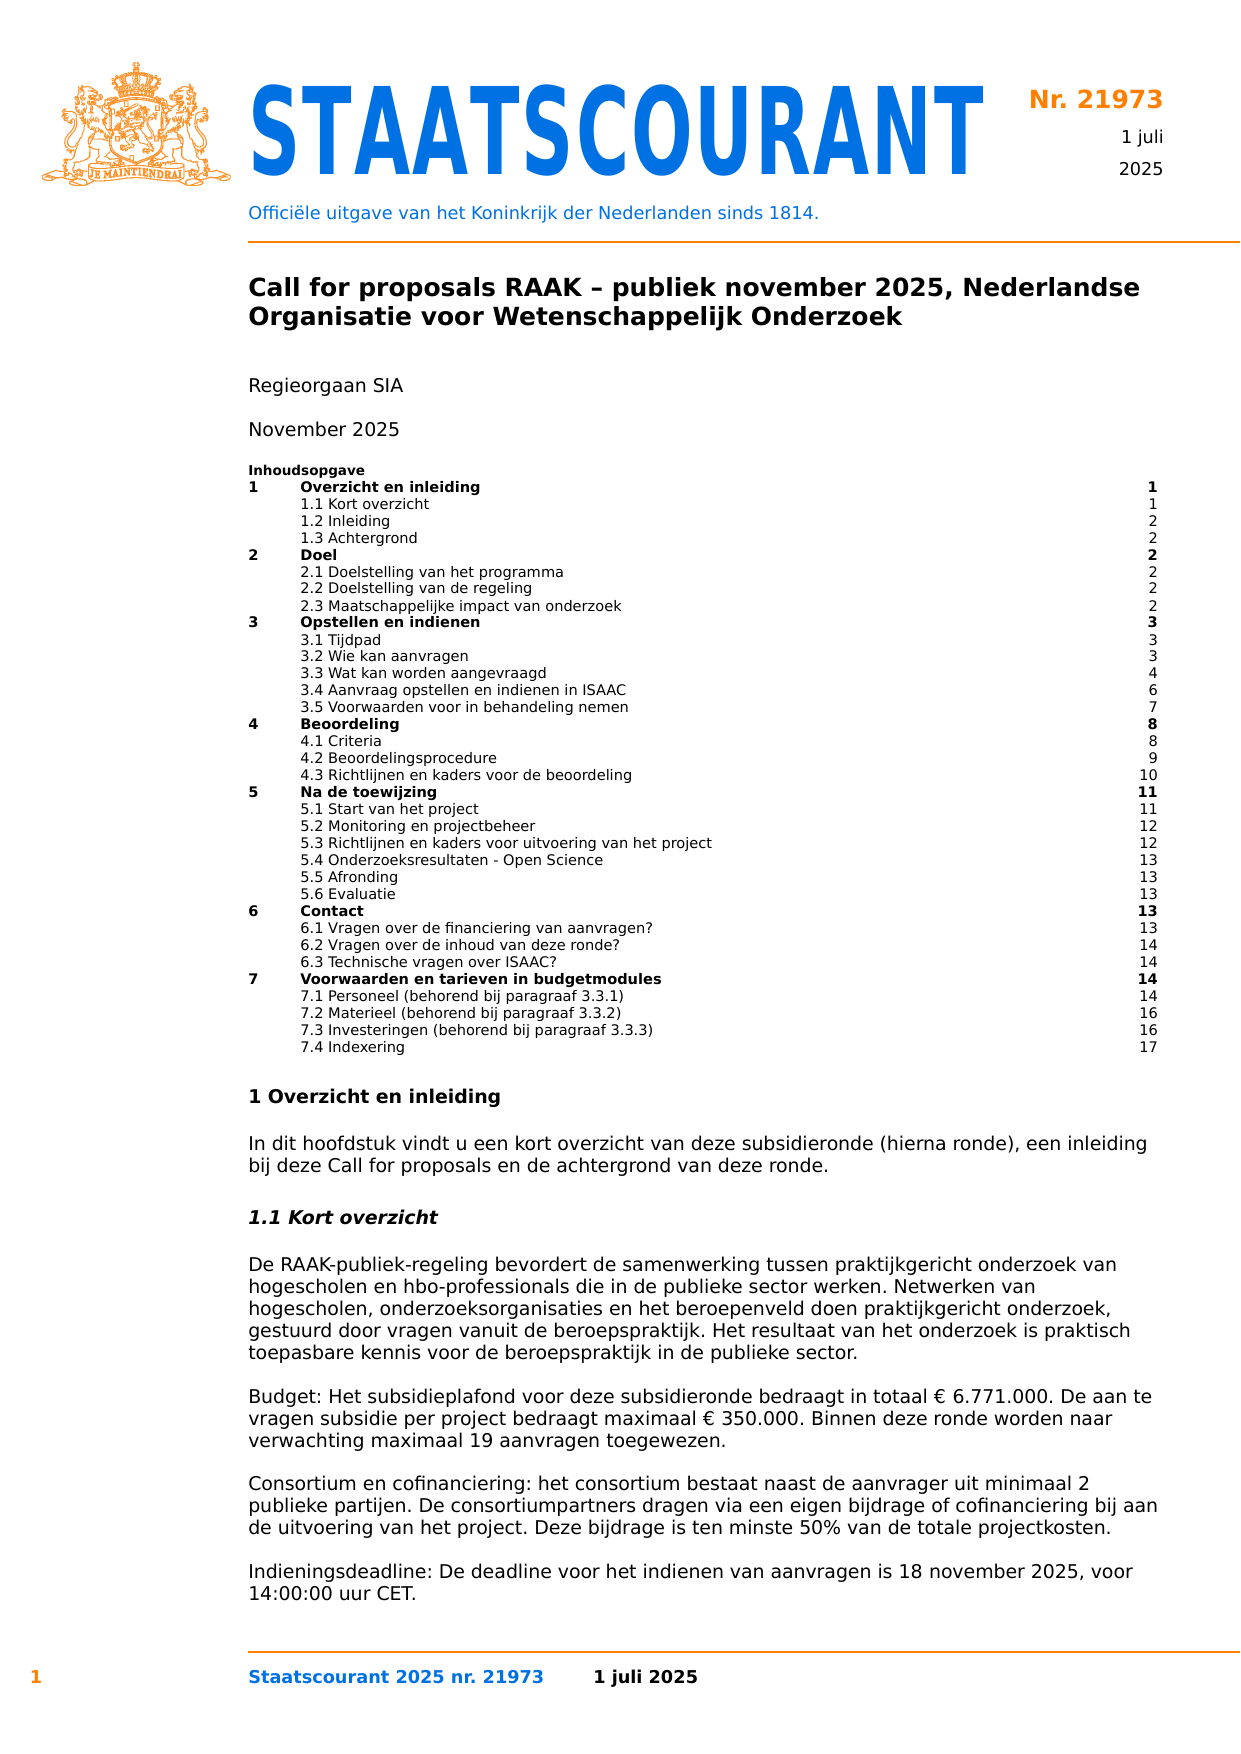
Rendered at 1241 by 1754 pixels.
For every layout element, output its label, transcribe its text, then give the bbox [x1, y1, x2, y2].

table_cell [248, 886, 294, 903]
table_cell 3 [890, 631, 1163, 648]
table_cell 2 [890, 530, 1163, 546]
table_cell 3.3 Wat kan worden aangevraagd [294, 665, 890, 682]
table_cell [248, 513, 294, 529]
table_cell 5.1 Start van het project [294, 801, 890, 818]
table_cell 13 [890, 920, 1163, 937]
table_cell [248, 598, 294, 614]
subtitle 1 Overzicht en inleiding [248, 1086, 1163, 1108]
table_cell [248, 1005, 294, 1022]
table_cell 7.1 Personeel (behorend bij paragraaf 3.3.1) [294, 988, 890, 1005]
text Indieningsdeadline: De deadline voor het indienen van aanvragen is 18 november 2025, voor 14:00:00 uur CET. [248, 1561, 1163, 1605]
table_cell [248, 580, 294, 597]
table_cell 12 [890, 835, 1163, 852]
table_cell 9 [890, 750, 1163, 767]
text In dit hoofdstuk vindt u een kort overzicht van deze subsidieronde (hierna ronde), een inleiding bij deze Call for proposals en de achtergrond van deze ronde. [248, 1133, 1163, 1177]
table_cell 14 [890, 971, 1163, 988]
table_cell 3.4 Aanvraag opstellen en indienen in ISAAC [294, 682, 890, 699]
table_cell 5.5 Afronding [294, 869, 890, 886]
table_cell [248, 767, 294, 784]
table_cell 8 [890, 733, 1163, 750]
table_cell 3 [248, 614, 294, 631]
table_cell [248, 530, 294, 546]
table_cell [248, 869, 294, 886]
table_header Inhoudsopgave [248, 463, 1163, 478]
table_cell 3 [890, 648, 1163, 665]
table_cell Beoordeling [294, 716, 890, 733]
text Consortium en cofinanciering: het consortium bestaat naast de aanvrager uit minimaal 2 publieke partijen. De consortiumpartners dragen via een eigen bijdrage of cofinanciering bij aan de uitvoering van het project. Deze bijdrage is ten minste 50% van de totale projectkosten. [248, 1473, 1163, 1539]
table_cell [248, 835, 294, 852]
table_cell 7 [248, 971, 294, 988]
table_cell [248, 937, 294, 954]
table_cell 1.2 Inleiding [294, 513, 890, 529]
table_cell Opstellen en indienen [294, 614, 890, 631]
text Regieorgaan SIA [248, 375, 1163, 397]
table_cell 1 [890, 479, 1163, 496]
table_cell [248, 665, 294, 682]
table_cell 14 [890, 988, 1163, 1005]
table_cell 7 [890, 699, 1163, 716]
table_cell 5.2 Monitoring en projectbeheer [294, 818, 890, 835]
table_cell [248, 733, 294, 750]
table_cell 6.3 Technische vragen over ISAAC? [294, 954, 890, 971]
table_cell 13 [890, 886, 1163, 903]
table_cell 2 [890, 513, 1163, 529]
table_cell 13 [890, 903, 1163, 920]
table_cell [248, 954, 294, 971]
table_cell [248, 920, 294, 937]
table_cell 11 [890, 784, 1163, 801]
table_cell 2 [890, 546, 1163, 563]
table_cell 4.3 Richtlijnen en kaders voor de beoordeling [294, 767, 890, 784]
table_cell [248, 699, 294, 716]
table_cell [248, 1022, 294, 1039]
table_cell 2025 [998, 153, 1240, 203]
table_cell 4 [248, 716, 294, 733]
table_cell 2.2 Doelstelling van de regeling [294, 580, 890, 597]
table_cell 4.2 Beoordelingsprocedure [294, 750, 890, 767]
table_cell 5.6 Evaluatie [294, 886, 890, 903]
table_cell 16 [890, 1022, 1163, 1039]
table_header Nr. 21973 [998, 62, 1240, 121]
table_cell 17 [890, 1039, 1163, 1056]
table_cell 5.4 Onderzoeksresultaten - Open Science [294, 852, 890, 869]
table_cell 11 [890, 801, 1163, 818]
table_cell Na de toewijzing [294, 784, 890, 801]
table_cell 2 [890, 598, 1163, 614]
table_cell 4.1 Criteria [294, 733, 890, 750]
table_cell [248, 852, 294, 869]
table_cell [248, 801, 294, 818]
table_cell 7.2 Materieel (behorend bij paragraaf 3.3.2) [294, 1005, 890, 1022]
table_cell [248, 648, 294, 665]
table_cell [248, 564, 294, 580]
table_cell 2.1 Doelstelling van het programma [294, 564, 890, 580]
table_cell 5.3 Richtlijnen en kaders voor uitvoering van het project [294, 835, 890, 852]
table_cell 1.3 Achtergrond [294, 530, 890, 546]
table_cell 14 [890, 937, 1163, 954]
table_cell 1 [890, 496, 1163, 512]
table_cell Overzicht en inleiding [294, 479, 890, 496]
table_cell 8 [890, 716, 1163, 733]
table_cell [248, 750, 294, 767]
subtitle Call for proposals RAAK – publiek november 2025, Nederlandse Organisatie voor Wetenschappelijk Onderzoek [248, 273, 1163, 331]
table_cell 1.1 Kort overzicht [294, 496, 890, 512]
table_cell Contact [294, 903, 890, 920]
table_cell 2.3 Maatschappelijke impact van onderzoek [294, 598, 890, 614]
table_cell 2 [248, 546, 294, 563]
table_cell 2 [890, 580, 1163, 597]
table_cell 13 [890, 869, 1163, 886]
table_cell 5 [248, 784, 294, 801]
table_cell Officiële uitgave van het Koninkrijk der Nederlanden sinds 1814. [248, 203, 1240, 241]
table_cell Voorwaarden en tarieven in budgetmodules [294, 971, 890, 988]
table_cell 10 [890, 767, 1163, 784]
table_cell Doel [294, 546, 890, 563]
text Budget: Het subsidieplafond voor deze subsidieronde bedraagt in totaal € 6.771.000. De aan te vragen subsidie per project bedraagt maximaal € 350.000. Binnen deze ronde worden naar verwachting maximaal 19 aanvragen toegewezen. [248, 1386, 1163, 1451]
table_cell 14 [890, 954, 1163, 971]
table_header STAATSCOURANT [248, 62, 998, 203]
table_cell [248, 682, 294, 699]
text De RAAK-publiek-regeling bevordert de samenwerking tussen praktijkgericht onderzoek van hogescholen en hbo-professionals die in de publieke sector werken. Netwerken van hogescholen, onderzoeksorganisaties en het beroepenveld doen praktijkgericht onderzoek, gestuurd door vragen vanuit de beroepspraktijk. Het resultaat van het onderzoek is praktisch toepasbare kennis voor de beroepspraktijk in de publieke sector. [248, 1254, 1163, 1364]
table_cell 7.4 Indexering [294, 1039, 890, 1056]
table_cell 6.2 Vragen over de inhoud van deze ronde? [294, 937, 890, 954]
table_cell 6 [248, 903, 294, 920]
table_cell 13 [890, 852, 1163, 869]
table_cell 1 [248, 479, 294, 496]
table_cell 16 [890, 1005, 1163, 1022]
table_cell 7.3 Investeringen (behorend bij paragraaf 3.3.3) [294, 1022, 890, 1039]
table_cell [248, 818, 294, 835]
table_cell 6.1 Vragen over de financiering van aanvragen? [294, 920, 890, 937]
table_cell 2 [890, 564, 1163, 580]
table_header [25, 62, 248, 241]
table_cell 3.2 Wie kan aanvragen [294, 648, 890, 665]
table_cell 3 [890, 614, 1163, 631]
table_cell 6 [890, 682, 1163, 699]
text November 2025 [248, 419, 1163, 441]
table_cell [248, 1039, 294, 1056]
table_cell 3.1 Tijdpad [294, 631, 890, 648]
table_cell 12 [890, 818, 1163, 835]
table_cell [248, 988, 294, 1005]
picture [41, 62, 231, 186]
table_cell [248, 496, 294, 512]
table_cell 3.5 Voorwaarden voor in behandeling nemen [294, 699, 890, 716]
table_cell 4 [890, 665, 1163, 682]
table_cell [248, 631, 294, 648]
table_cell 1 juli [998, 121, 1240, 153]
subtitle 1.1 Kort overzicht [248, 1207, 1163, 1229]
